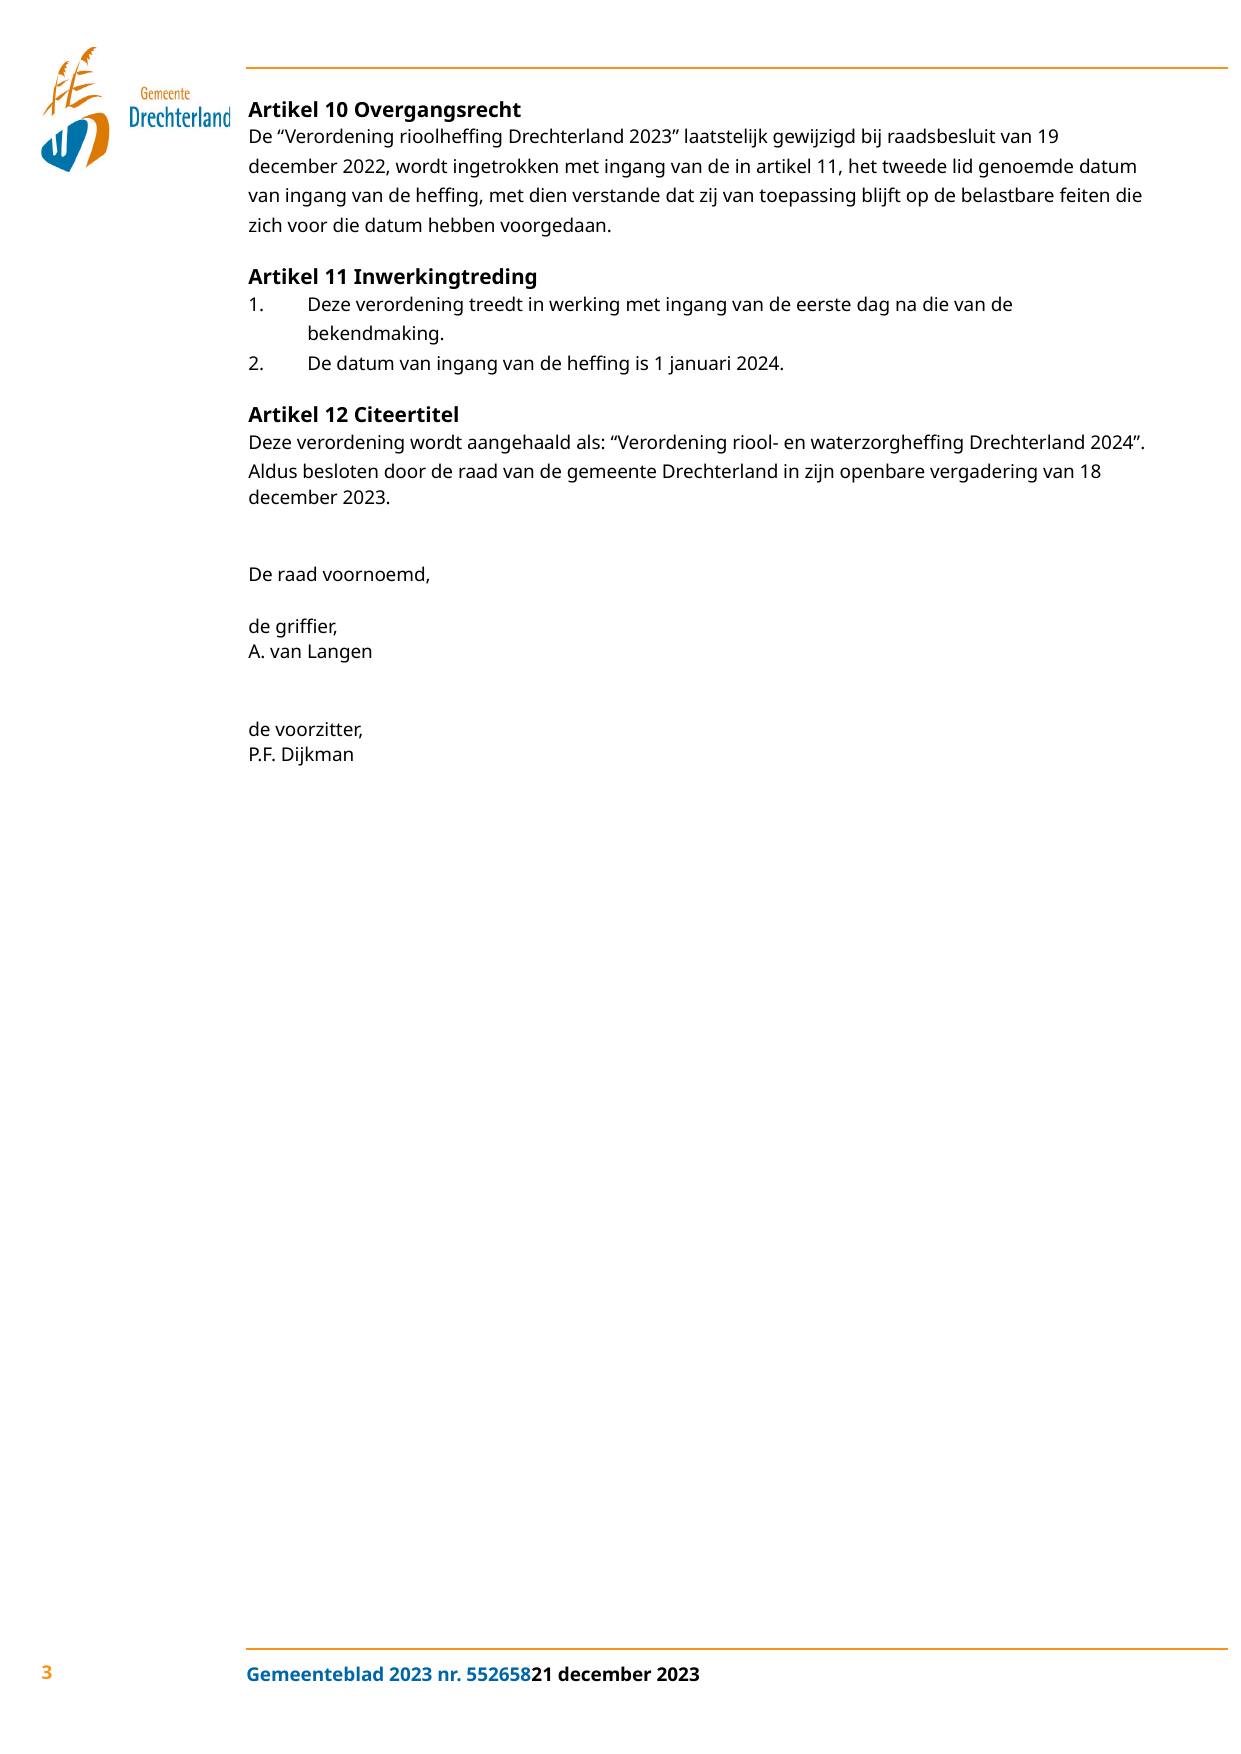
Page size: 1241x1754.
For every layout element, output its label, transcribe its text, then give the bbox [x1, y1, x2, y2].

text P.F. Dijkman [248, 741, 1152, 767]
text Artikel 10 Overgangsrecht [248, 95, 1152, 123]
text Deze verordening wordt aangehaald als: “Verordening riool- en waterzorgheffing Drechterland 2024”. [248, 429, 1152, 454]
text de voorzitter, [248, 716, 1152, 741]
text Artikel 11 Inwerkingtreding [248, 262, 1152, 291]
list De datum van ingang van de heffing is 1 januari 2024. [248, 350, 1152, 376]
text A. van Langen [248, 638, 1152, 664]
picture [226, 115, 231, 124]
text De “Verordening rioolheffing Drechterland 2023” laatstelijk gewijzigd bij raadsbesluit van 19 december 2022, wordt ingetrokken met ingang van de in artikel 11, het tweede lid genoemde datum van ingang van de heffing, met dien verstande dat zij van toepassing blijft op de belastbare feiten die zich voor die datum hebben voorgedaan. [248, 123, 1152, 238]
list Deze verordening treedt in werking met ingang van de eerste dag na die van de bekendmaking. [248, 291, 1152, 346]
picture [41, 158, 64, 172]
text de griffier, [248, 613, 1152, 638]
text De raad voornoemd, [248, 561, 1152, 587]
picture [41, 47, 231, 172]
text Artikel 12 Citeertitel [248, 400, 1152, 429]
text Aldus besloten door de raad van de gemeente Drechterland in zijn openbare vergadering van 18 december 2023. [248, 458, 1152, 510]
